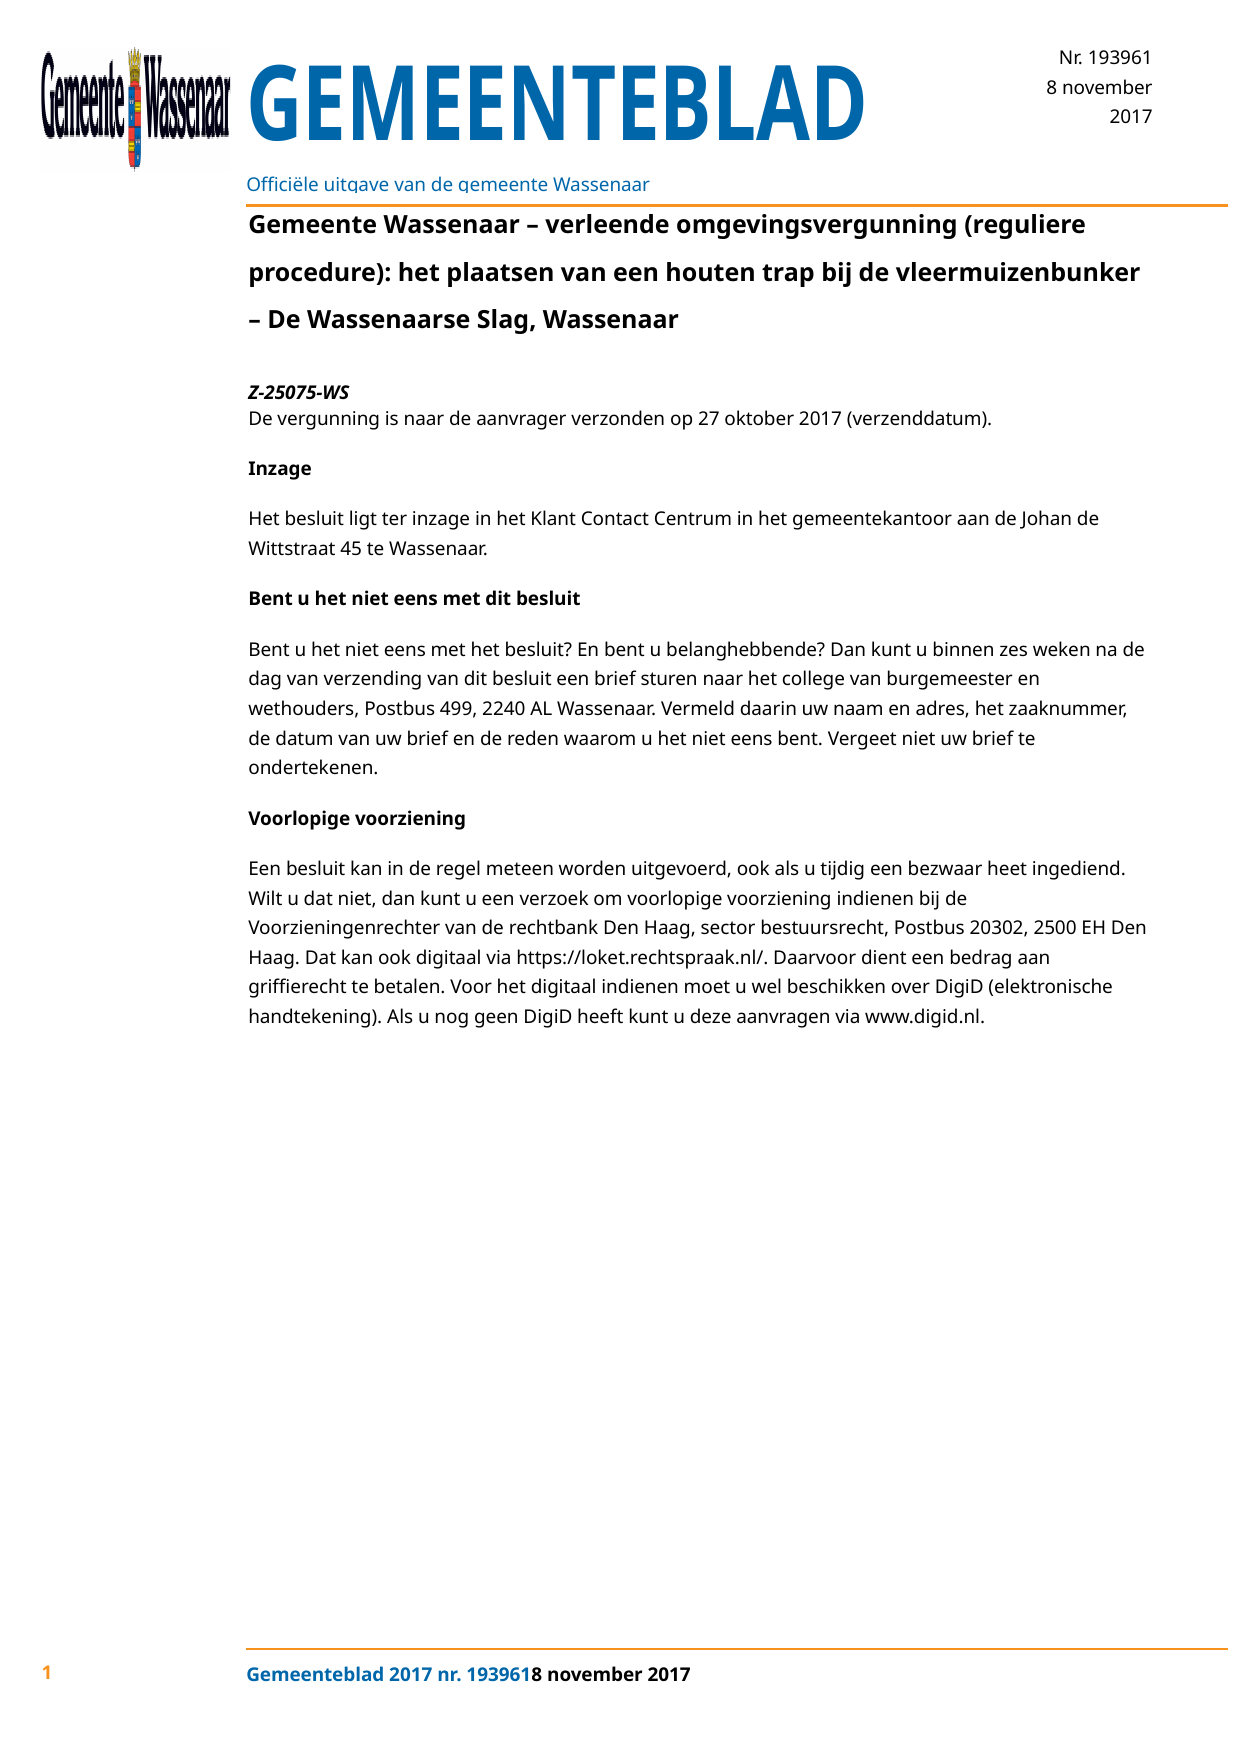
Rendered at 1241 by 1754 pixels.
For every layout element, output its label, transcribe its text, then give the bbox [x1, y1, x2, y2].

text Het besluit ligt ter inzage in het Klant Contact Centrum in het gemeentekantoor aan de Johan de Wittstraat 45 te Wassenaar. [248, 506, 1152, 561]
text Voorlopige voorziening [248, 805, 1152, 831]
text De vergunning is naar de aanvrager verzonden op 27 oktober 2017 (verzenddatum). [248, 405, 1152, 431]
picture [41, 47, 231, 172]
text Bent u het niet eens met dit besluit [248, 586, 1152, 611]
text Bent u het niet eens met het besluit? En bent u belanghebbende? Dan kunt u binnen zes weken na de dag van verzending van dit besluit een brief sturen naar het college van burgemeester en wethouders, Postbus 499, 2240 AL Wassenaar. Vermeld daarin uw naam en adres, het zaaknummer, de datum van uw brief en de reden waarom u het niet eens bent. Vergeet niet uw brief te ondertekenen. [248, 636, 1152, 780]
text Inzage [248, 455, 1152, 481]
text Gemeente Wassenaar – verleende omgevingsvergunning (reguliere procedure): het plaatsen van een houten trap bij de vleermuizenbunker – De Wassenaarse Slag, Wassenaar [248, 207, 1152, 336]
text Z-25075-WS [248, 379, 1152, 405]
text Een besluit kan in de regel meteen worden uitgevoerd, ook als u tijdig een bezwaar heet ingediend. Wilt u dat niet, dan kunt u een verzoek om voorlopige voorziening indienen bij de Voorzieningenrechter van de rechtbank Den Haag, sector bestuursrecht, Postbus 20302, 2500 EH Den Haag. Dat kan ook digitaal via https://loket.rechtspraak.nl/. Daarvoor dient een bedrag aan griffierecht te betalen. Voor het digitaal indienen moet u wel beschikken over DigiD (elektronische handtekening). Als u nog geen DigiD heeft kunt u deze aanvragen via www.digid.nl. [248, 855, 1152, 1029]
